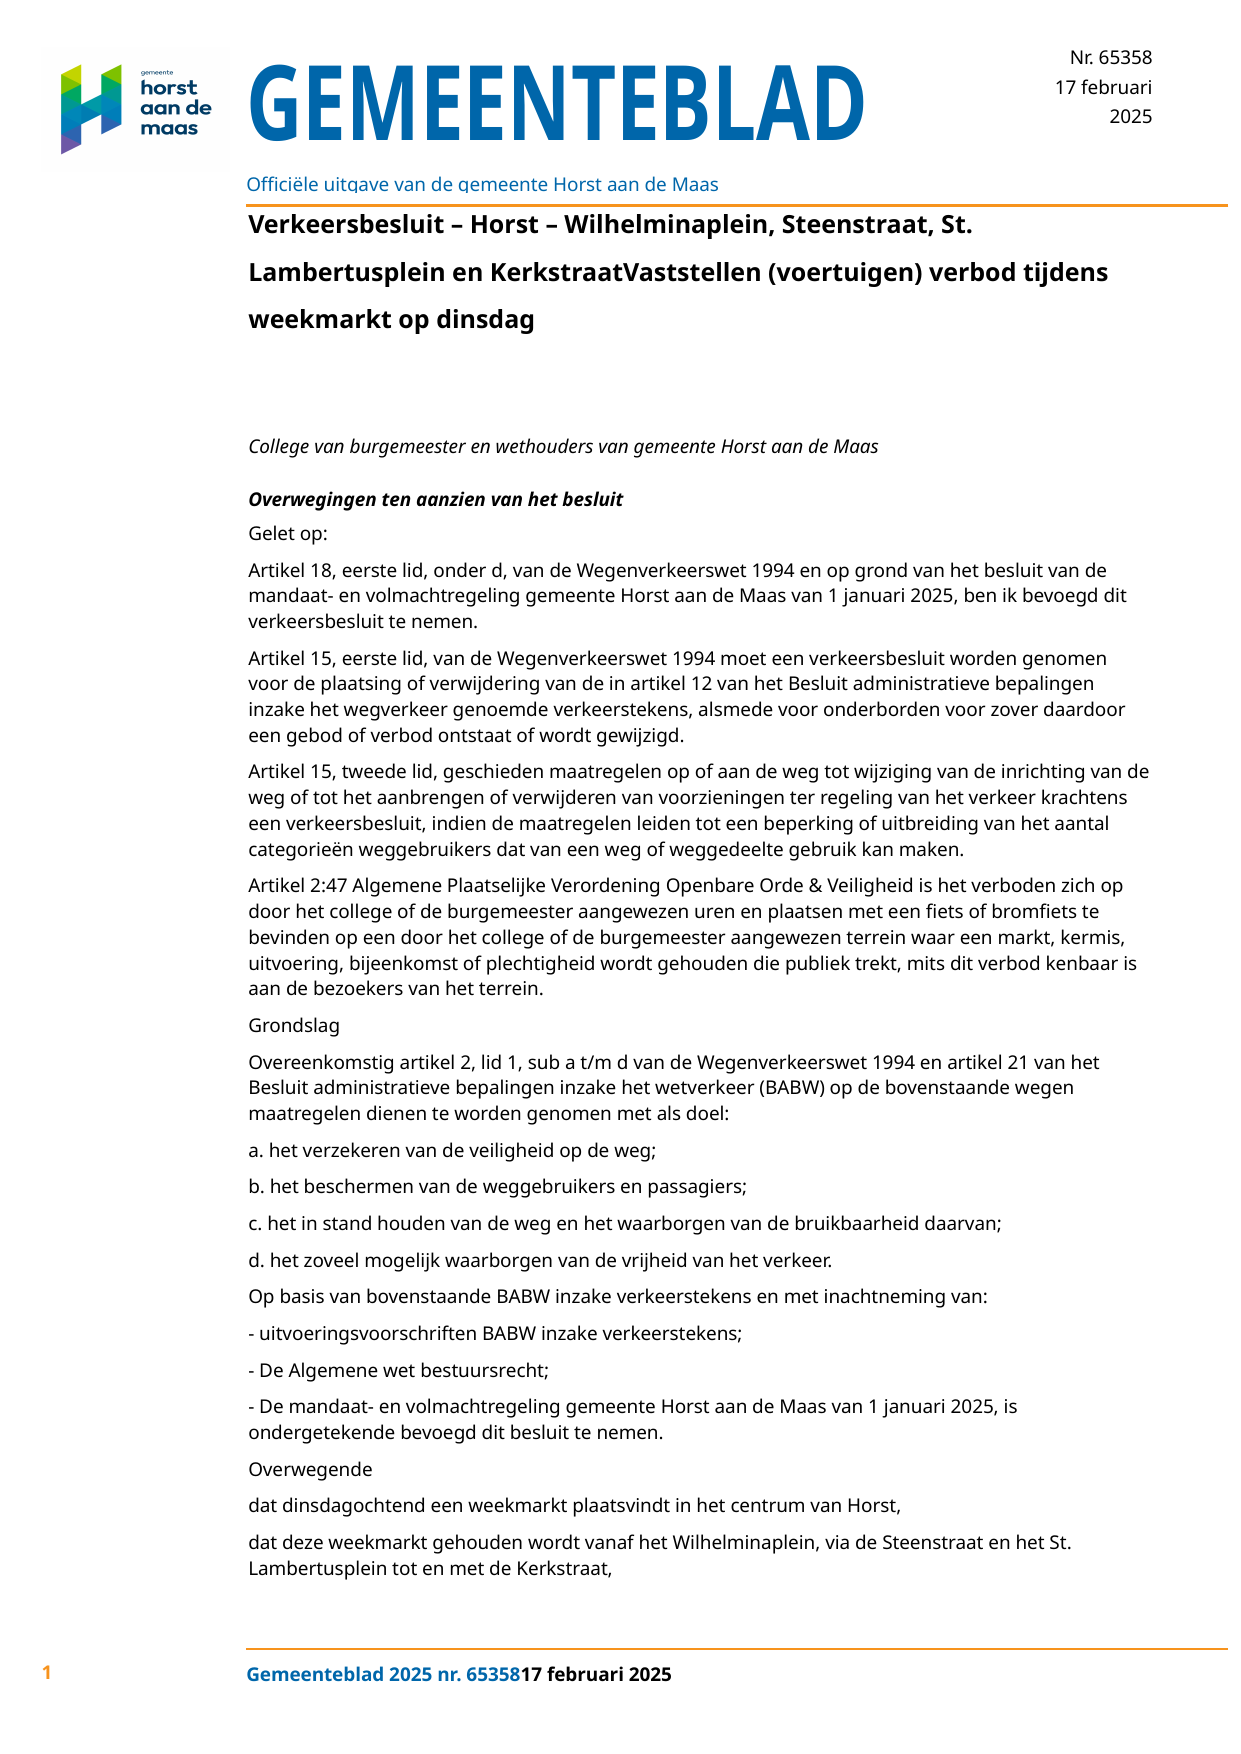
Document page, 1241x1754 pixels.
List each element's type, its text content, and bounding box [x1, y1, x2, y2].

text d. het zoveel mogelijk waarborgen van de vrijheid van het verkeer. [248, 1247, 1152, 1273]
text Artikel 2:47 Algemene Plaatselijke Verordening Openbare Orde & Veiligheid is het verboden zich op door het college of de burgemeester aangewezen uren en plaatsen met een fiets of bromfiets te bevinden op een door het college of de burgemeester aangewezen terrein waar een markt, kermis, uitvoering, bijeenkomst of plechtigheid wordt gehouden die publiek trekt, mits dit verbod kenbaar is aan de bezoekers van het terrein. [248, 873, 1152, 1001]
text - uitvoeringsvoorschriften BABW inzake verkeerstekens; [248, 1320, 1152, 1346]
text Artikel 15, tweede lid, geschieden maatregelen op of aan de weg tot wijziging van de inrichting van de weg of tot het aanbrengen of verwijderen van voorzieningen ter regeling van het verkeer krachtens een verkeersbesluit, indien de maatregelen leiden tot een beperking of uitbreiding van het aantal categorieën weggebruikers dat van een weg of weggedeelte gebruik kan maken. [248, 759, 1152, 862]
text dat dinsdagochtend een weekmarkt plaatsvindt in het centrum van Horst, [248, 1493, 1152, 1518]
text - De Algemene wet bestuursrecht; [248, 1357, 1152, 1383]
text Gelet op: [248, 520, 1152, 546]
text c. het in stand houden van de weg en het waarborgen van de bruikbaarheid daarvan; [248, 1210, 1152, 1236]
text College van burgemeester en wethouders van gemeente Horst aan de Maas [248, 433, 1152, 459]
text Overwegende [248, 1456, 1152, 1482]
text Artikel 18, eerste lid, onder d, van de Wegenverkeerswet 1994 en op grond van het besluit van de mandaat- en volmachtregeling gemeente Horst aan de Maas van 1 januari 2025, ben ik bevoegd dit verkeersbesluit te nemen. [248, 557, 1152, 634]
text Overeenkomstig artikel 2, lid 1, sub a t/m d van de Wegenverkeerswet 1994 en artikel 21 van het Besluit administratieve bepalingen inzake het wetverkeer (BABW) op de bovenstaande wegen maatregelen dienen te worden genomen met als doel: [248, 1049, 1152, 1126]
text dat deze weekmarkt gehouden wordt vanaf het Wilhelminaplein, via de Steenstraat en het St. Lambertusplein tot en met de Kerkstraat, [248, 1529, 1152, 1581]
text Grondslag [248, 1012, 1152, 1038]
text a. het verzekeren van de veiligheid op de weg; [248, 1137, 1152, 1163]
text Overwegingen ten aanzien van het besluit [248, 486, 1152, 512]
text b. het beschermen van de weggebruikers en passagiers; [248, 1174, 1152, 1199]
text Verkeersbesluit – Horst – Wilhelminaplein, Steenstraat, St. Lambertusplein en KerkstraatVaststellen (voertuigen) verbod tijdens weekmarkt op dinsdag [248, 207, 1152, 336]
picture [41, 47, 231, 172]
text Op basis van bovenstaande BABW inzake verkeerstekens en met inachtneming van: [248, 1284, 1152, 1309]
text Artikel 15, eerste lid, van de Wegenverkeerswet 1994 moet een verkeersbesluit worden genomen voor de plaatsing of verwijdering van de in artikel 12 van het Besluit administratieve bepalingen inzake het wegverkeer genoemde verkeerstekens, alsmede voor onderborden voor zover daardoor een gebod of verbod ontstaat of wordt gewijzigd. [248, 645, 1152, 748]
text - De mandaat- en volmachtregeling gemeente Horst aan de Maas van 1 januari 2025, is ondergetekende bevoegd dit besluit te nemen. [248, 1394, 1152, 1445]
